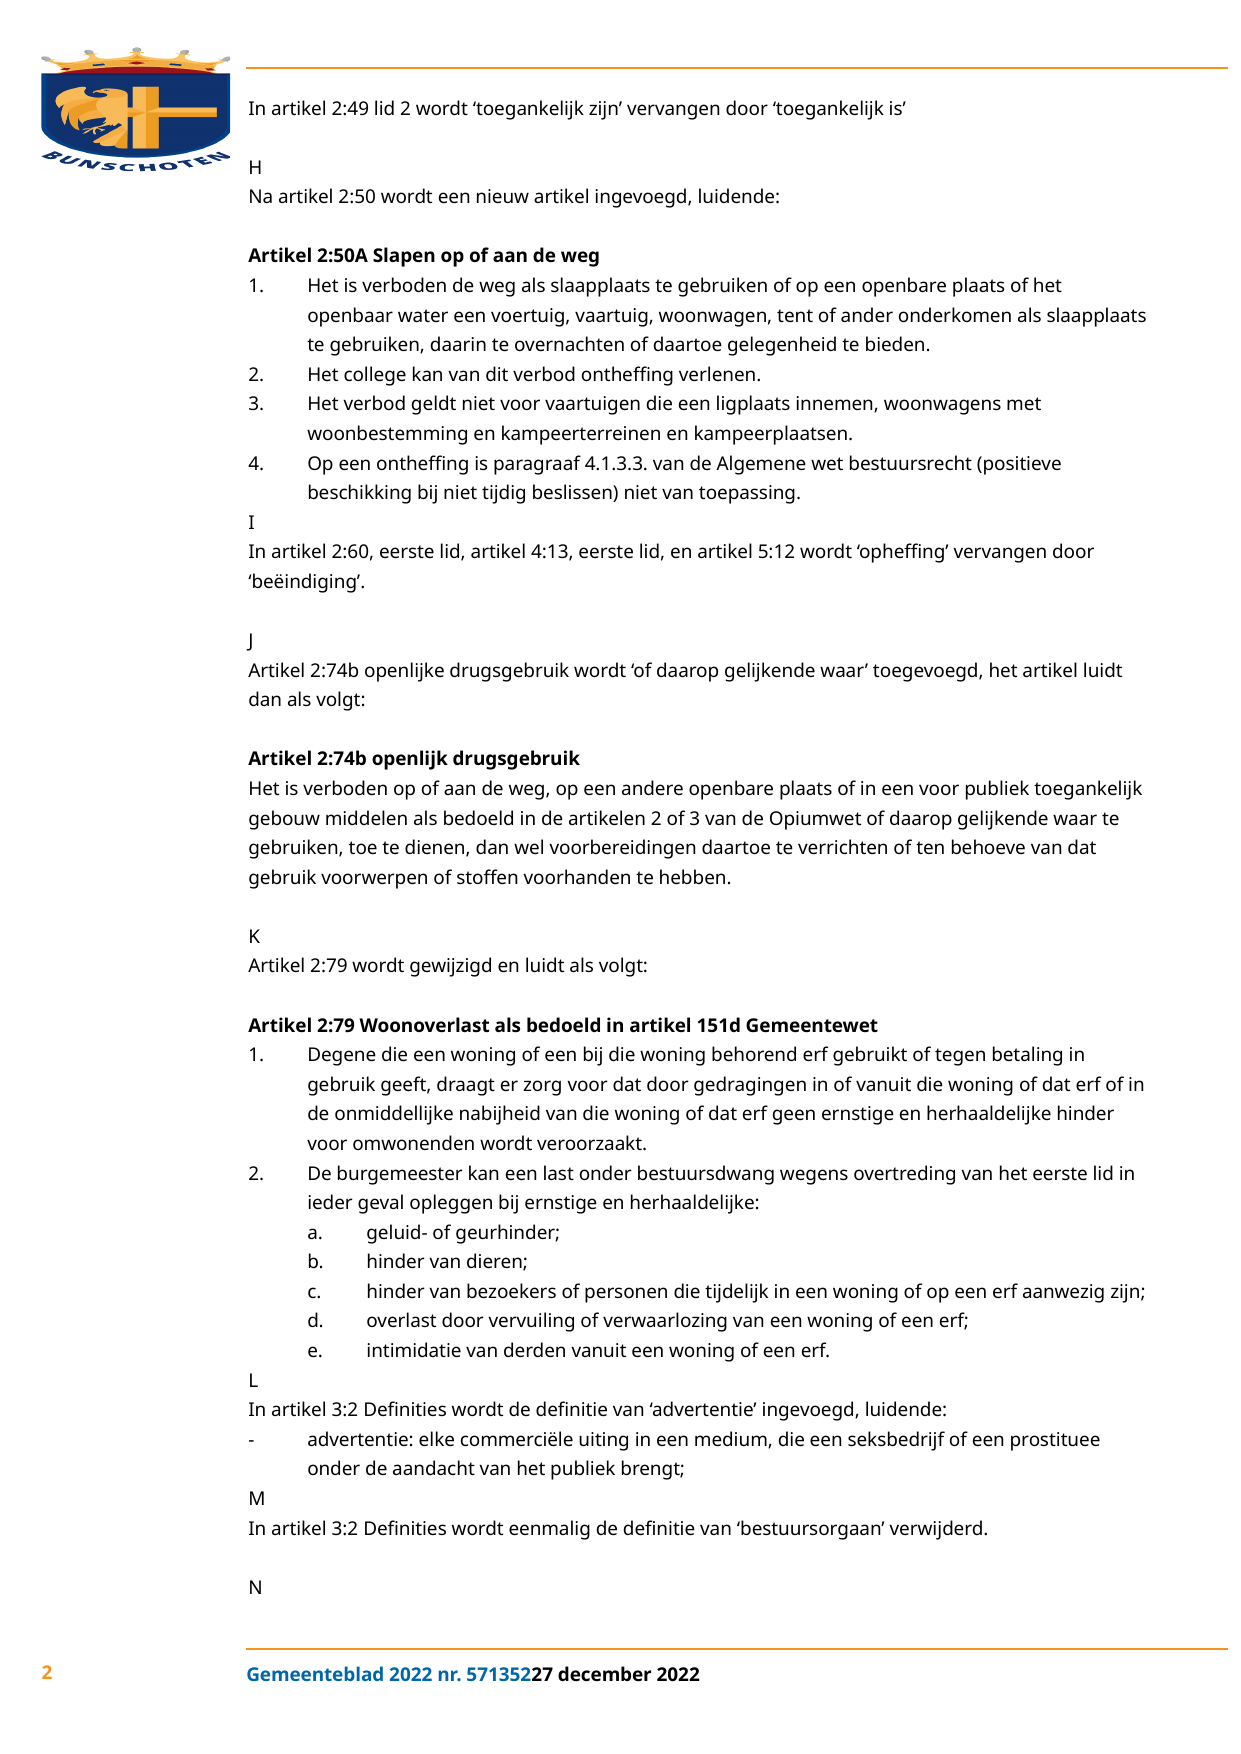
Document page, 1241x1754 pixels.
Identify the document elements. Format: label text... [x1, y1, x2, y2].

text M [248, 1485, 1152, 1511]
text Artikel 2:79 wordt gewijzigd en luidt als volgt: [248, 953, 1152, 978]
list hinder van bezoekers of personen die tijdelijk in een woning of op een erf aanwezig zijn; [307, 1278, 1152, 1304]
text In artikel 2:60, eerste lid, artikel 4:13, eerste lid, en artikel 5:12 wordt ‘opheffing’ vervangen door ‘beëindiging’. [248, 538, 1152, 594]
text Het is verboden op of aan de weg, op een andere openbare plaats of in een voor publiek toegankelijk gebouw middelen als bedoeld in de artikelen 2 of 3 van de Opiumwet of daarop gelijkende waar te gebruiken, toe te dienen, dan wel voorbereidingen daartoe te verrichten of ten behoeve van dat gebruik voorwerpen of stoffen voorhanden te hebben. [248, 775, 1152, 890]
text In artikel 3:2 Definities wordt de definitie van ‘advertentie’ ingevoegd, luidende: [248, 1396, 1152, 1422]
list Op een ontheffing is paragraaf 4.1.3.3. van de Algemene wet bestuursrecht (positieve beschikking bij niet tijdig beslissen) niet van toepassing. [248, 450, 1152, 505]
picture [41, 47, 231, 172]
list Het verbod geldt niet voor vaartuigen die een ligplaats innemen, woonwagens met woonbestemming en kampeerterreinen en kampeerplaatsen. [248, 391, 1152, 446]
text I [248, 509, 1152, 535]
list advertentie: elke commerciële uiting in een medium, die een seksbedrijf of een prostituee onder de aandacht van het publiek brengt; [248, 1426, 1152, 1481]
text H [248, 154, 1152, 180]
text Artikel 2:74b openlijke drugsgebruik wordt ‘of daarop gelijkende waar’ toegevoegd, het artikel luidt dan als volgt: [248, 657, 1152, 712]
list geluid- of geurhinder; [307, 1219, 1152, 1245]
list overlast door vervuiling of verwaarlozing van een woning of een erf; [307, 1308, 1152, 1333]
text In artikel 3:2 Definities wordt eenmalig de definitie van ‘bestuursorgaan’ verwijderd. [248, 1515, 1152, 1541]
text Artikel 2:79 Woonoverlast als bedoeld in artikel 151d Gemeentewet [248, 1012, 1152, 1038]
text Artikel 2:74b openlijk drugsgebruik [248, 746, 1152, 771]
list Degene die een woning of een bij die woning behorend erf gebruikt of tegen betaling in gebruik geeft, draagt er zorg voor dat door gedragingen in of vanuit die woning of dat erf of in de onmiddellijke nabijheid van die woning of dat erf geen ernstige en herhaaldelijke hinder voor omwonenden wordt veroorzaakt. [248, 1041, 1152, 1156]
text Artikel 2:50A Slapen op of aan de weg [248, 243, 1152, 268]
text J [248, 627, 1152, 653]
list De burgemeester kan een last onder bestuursdwang wegens overtreding van het eerste lid in ieder geval opleggen bij ernstige en herhaaldelijke: [248, 1160, 1152, 1215]
list intimidatie van derden vanuit een woning of een erf. [307, 1337, 1152, 1363]
list hinder van dieren; [307, 1248, 1152, 1274]
list Het is verboden de weg als slaapplaats te gebruiken of op een openbare plaats of het openbaar water een voertuig, vaartuig, woonwagen, tent of ander onderkomen als slaapplaats te gebruiken, daarin te overnachten of daartoe gelegenheid te bieden. [248, 272, 1152, 357]
text N [248, 1574, 1152, 1600]
text K [248, 923, 1152, 949]
list Het college kan van dit verbod ontheffing verlenen. [248, 361, 1152, 387]
text Na artikel 2:50 wordt een nieuw artikel ingevoegd, luidende: [248, 183, 1152, 209]
text In artikel 2:49 lid 2 wordt ‘toegankelijk zijn’ vervangen door ‘toegankelijk is’ [248, 95, 1152, 121]
text L [248, 1367, 1152, 1393]
